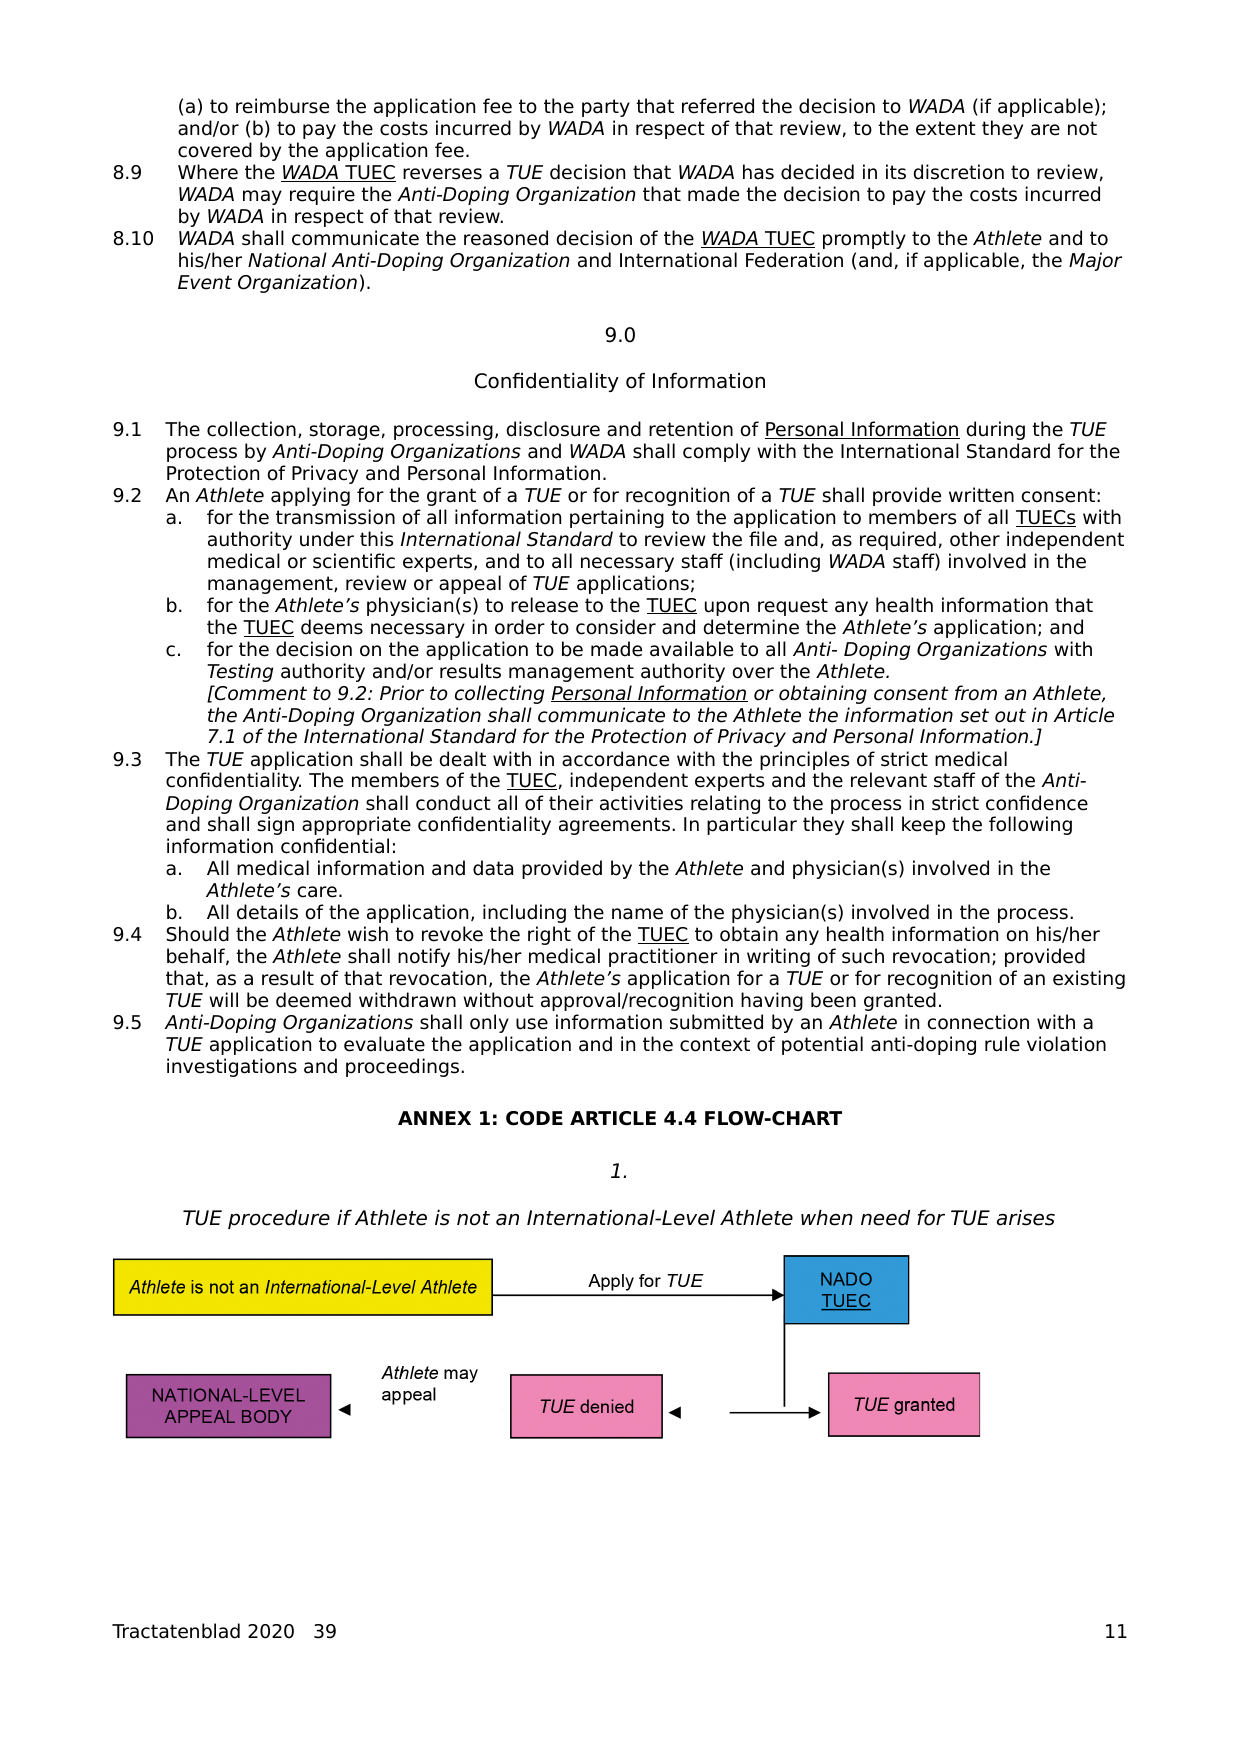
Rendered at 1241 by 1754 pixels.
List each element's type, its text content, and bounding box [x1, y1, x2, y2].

subtitle ANNEX 1: CODE ARTICLE 4.4 FLOW-CHART [112, 1108, 1128, 1130]
text 9.5 Anti-Doping Organizations shall only use information submitted by an Athlete in connection with a TUE application to evaluate the application and in the context of potential anti-doping rule violation investigations and proceedings. [112, 1012, 1128, 1078]
text 9.4 Should the Athlete wish to revoke the right of the TUEC to obtain any health information on his/her behalf, the Athlete shall notify his/her medical practitioner in writing of such revocation; provided that, as a result of that revocation, the Athlete’s application for a TUE or for recognition of an existing TUE will be deemed withdrawn without approval/recognition having been granted. [112, 924, 1128, 1012]
text b. for the Athlete’s physician(s) to release to the TUEC upon request any health information that the TUEC deems necessary in order to consider and determine the Athlete’s application; and [165, 594, 1128, 638]
text 8.10 WADA shall communicate the reasoned decision of the WADA TUEC promptly to the Athlete and to his/her National Anti-Doping Organization and International Federation (and, if applicable, the Major Event Organization). [112, 228, 1128, 294]
picture [112, 1255, 981, 1439]
text (a) to reimburse the application fee to the party that referred the decision to WADA (if applicable); and/or (b) to pay the costs incurred by WADA in respect of that review, to the extent they are not covered by the application fee. [112, 96, 1128, 162]
text b. All details of the application, including the name of the physician(s) involved in the process. [165, 902, 1128, 924]
text 8.9 Where the WADA TUEC reverses a TUE decision that WADA has decided in its discretion to review, WADA may require the Anti-Doping Organization that made the decision to pay the costs incurred by WADA in respect of that review. [112, 162, 1128, 228]
subtitle 9.0 Confidentiality of Information [112, 324, 1128, 394]
text 9.1 The collection, storage, processing, disclosure and retention of Personal Information during the TUE process by Anti-Doping Organizations and WADA shall comply with the International Standard for the Protection of Privacy and Personal Information. [112, 419, 1128, 485]
text 9.3 The TUE application shall be dealt with in accordance with the principles of strict medical confidentiality. The members of the TUEC, independent experts and the relevant staff of the Anti-Doping Organization shall conduct all of their activities relating to the process in strict confidence and shall sign appropriate confidentiality agreements. In particular they shall keep the following information confidential: [112, 748, 1128, 858]
text 9.2 An Athlete applying for the grant of a TUE or for recognition of a TUE shall provide written consent: [112, 485, 1128, 507]
text a. All medical information and data provided by the Athlete and physician(s) involved in the Athlete’s care. [165, 858, 1128, 902]
text c. for the decision on the application to be made available to all Anti- Doping Organizations with Testing authority and/or results management authority over the Athlete. [165, 638, 1128, 682]
text [Comment to 9.2: Prior to collecting Personal Information or obtaining consent from an Athlete, the Anti-Doping Organization shall communicate to the Athlete the information set out in Article 7.1 of the International Standard for the Protection of Privacy and Personal Information.] [207, 682, 1128, 748]
subtitle 1. TUE procedure if Athlete is not an International-Level Athlete when need for TUE arises [112, 1160, 1128, 1230]
text a. for the transmission of all information pertaining to the application to members of all TUECs with authority under this International Standard to review the file and, as required, other independent medical or scientific experts, and to all necessary staff (including WADA staff) involved in the management, review or appeal of TUE applications; [165, 507, 1128, 594]
